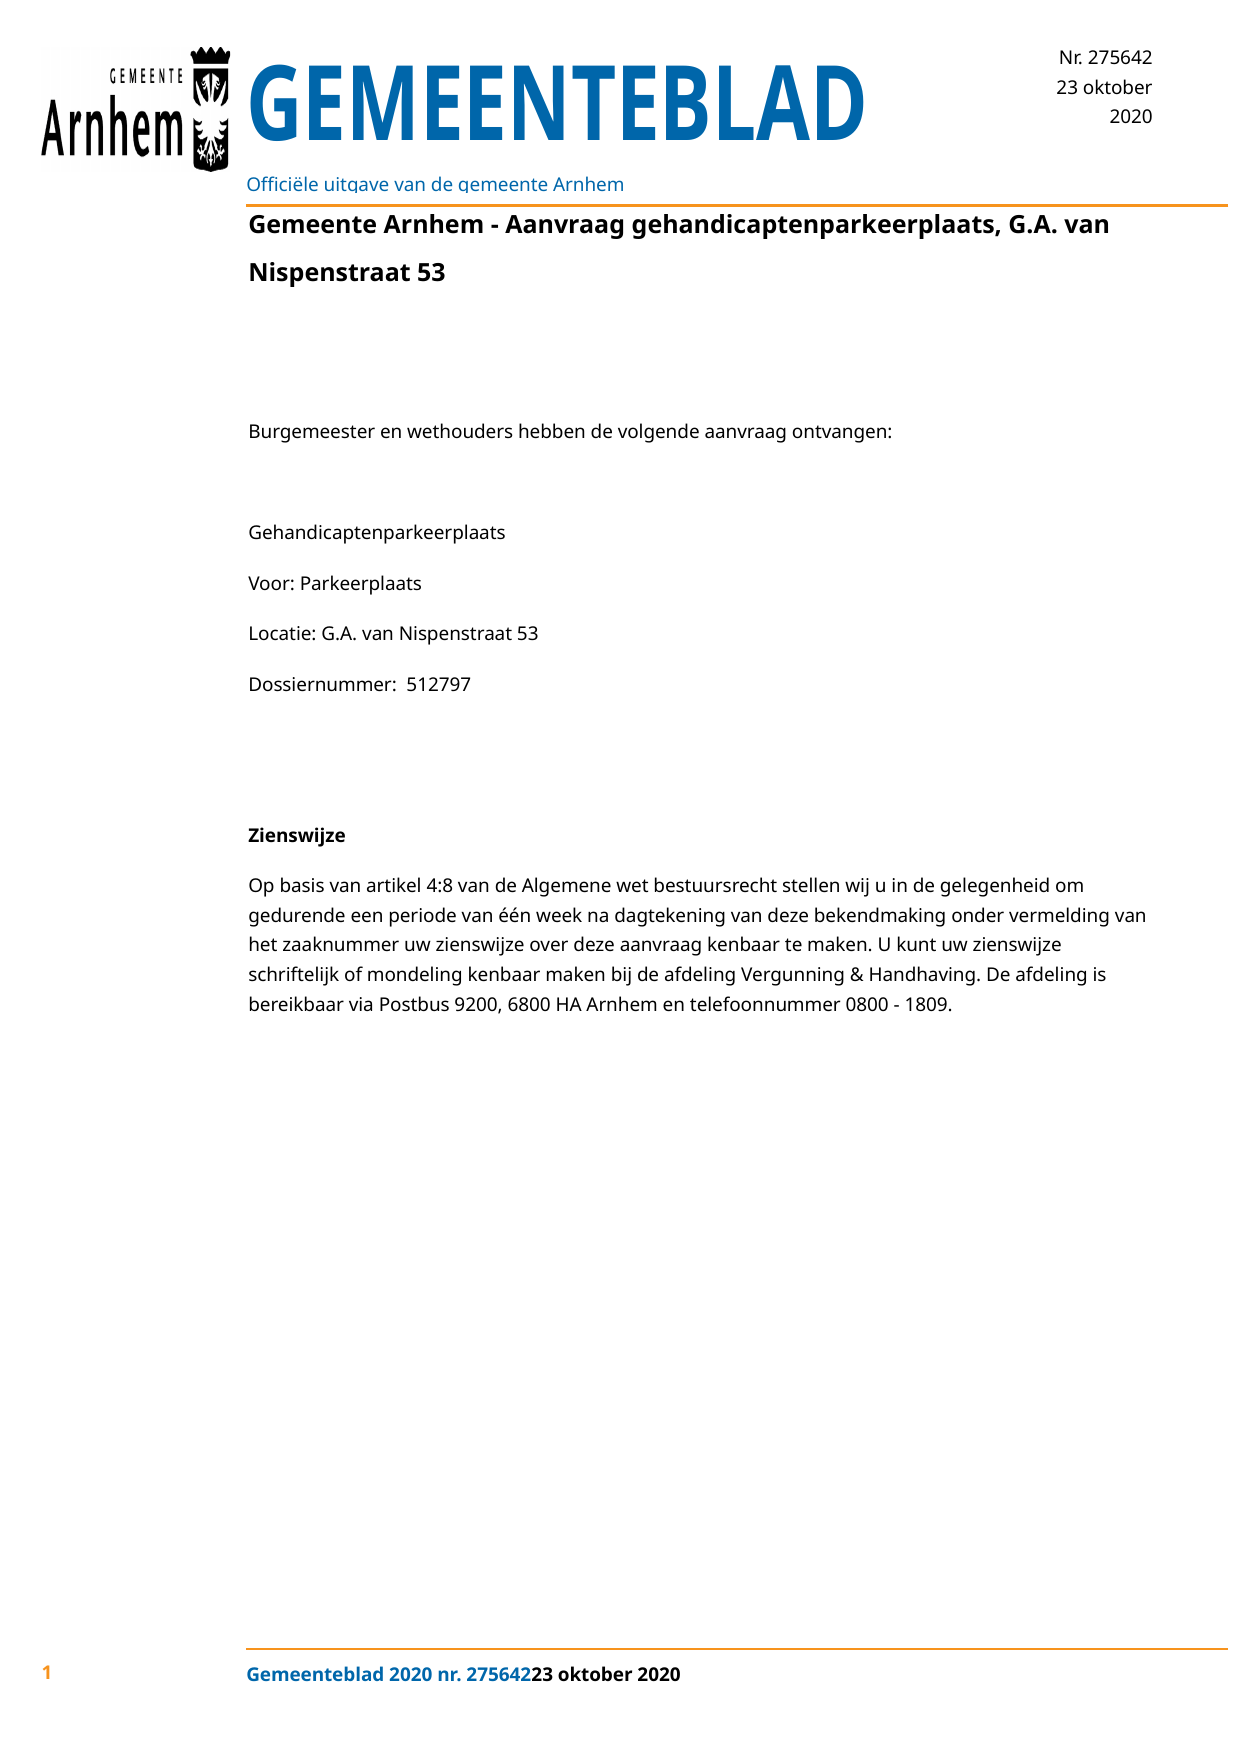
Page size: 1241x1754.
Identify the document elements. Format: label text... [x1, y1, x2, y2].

text Zienswijze [248, 822, 1152, 848]
text Op basis van artikel 4:8 van de Algemene wet bestuursrecht stellen wij u in de gelegenheid om gedurende een periode van één week na dagtekening van deze bekendmaking onder vermelding van het zaaknummer uw zienswijze over deze aanvraag kenbaar te maken. U kunt uw zienswijze schriftelijk of mondeling kenbaar maken bij de afdeling Vergunning & Handhaving. De afdeling is bereikbaar via Postbus 9200, 6800 HA Arnhem en telefoonnummer 0800 - 1809. [248, 872, 1152, 1017]
text Locatie: G.A. van Nispenstraat 53 [248, 620, 1152, 646]
text Burgemeester en wethouders hebben de volgende aanvraag ontvangen: [248, 419, 1152, 444]
text Dossiernummer: 512797 [248, 671, 1152, 697]
text Gehandicaptenparkeerplaats [248, 519, 1152, 545]
text Voor: Parkeerplaats [248, 570, 1152, 596]
text Gemeente Arnhem - Aanvraag gehandicaptenparkeerplaats, G.A. van Nispenstraat 53 [248, 207, 1152, 288]
picture [41, 47, 231, 172]
